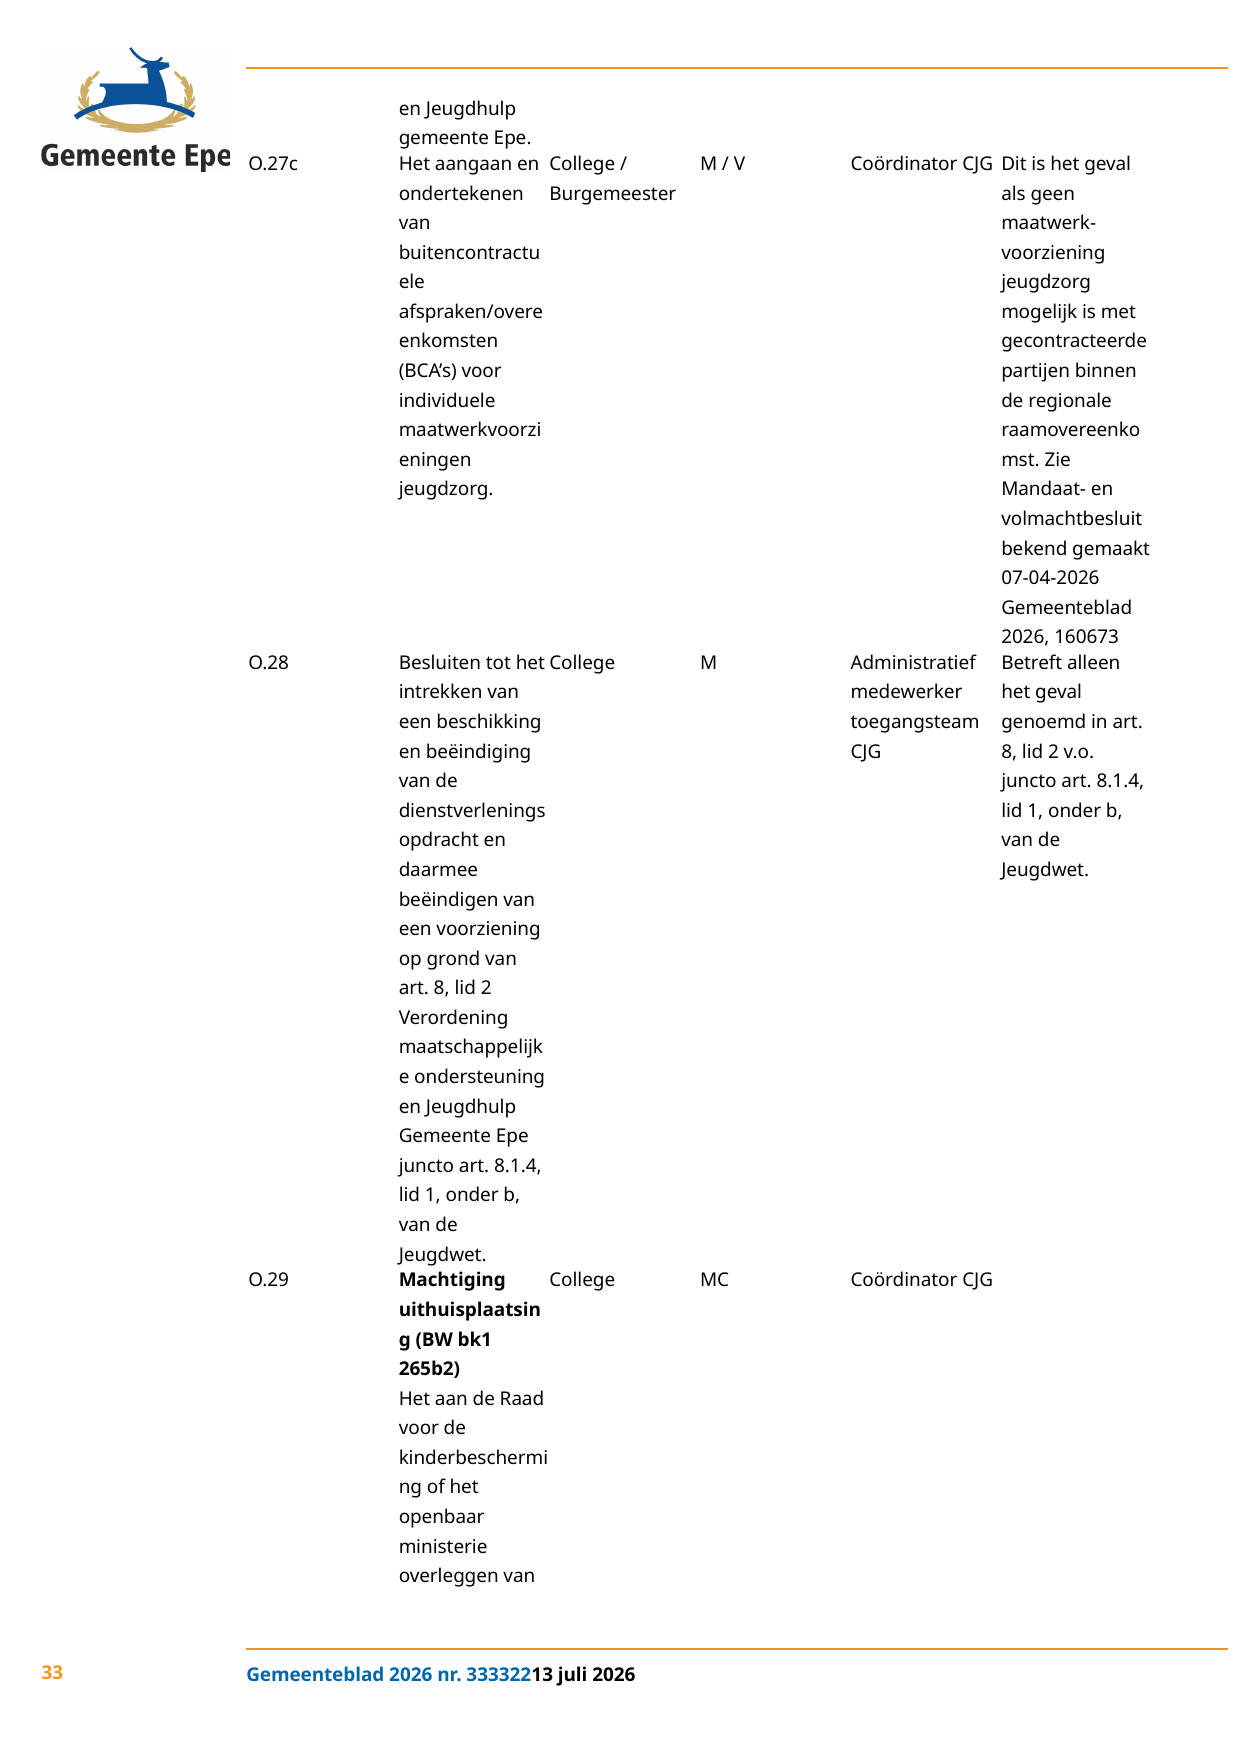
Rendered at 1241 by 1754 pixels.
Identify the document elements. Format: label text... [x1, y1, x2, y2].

table_cell Besluiten tot het intrekken van een beschikking en beëindiging van de dienstverleningsopdracht en daarmee beëindigen van een voorziening op grond van art. 8, lid 2 Verordening maatschappelijke ondersteuning en Jeugdhulp Gemeente Epe juncto art. 8.1.4, lid 1, onder b, van de Jeugdwet. [399, 649, 549, 1267]
table_cell Dit is het geval als geen maatwerk-voorziening jeugdzorg mogelijk is met gecontracteerde partijen binnen de regionale raamovereenkomst. Zie Mandaat- en volmachtbesluit bekend gemaakt 07-04-2026 Gemeenteblad 2026, 160673 [1001, 150, 1152, 649]
table_cell College [549, 1267, 700, 1588]
table_cell [549, 95, 700, 150]
table_cell Machtiging uithuisplaatsing (BW bk1 265b2) Het aan de Raad voor de kinderbescherming of het openbaar ministerie overleggen van [399, 1267, 549, 1588]
table_cell O.27c [248, 150, 398, 649]
table_cell en Jeugdhulp gemeente Epe. [399, 95, 549, 150]
table_cell M [700, 649, 850, 1267]
table_cell Coördinator CJG [850, 150, 1001, 649]
table_cell Administratief medewerker toegangsteam CJG [850, 649, 1001, 1267]
picture [41, 47, 231, 172]
table_cell Het aangaan en ondertekenen van buitencontractuele afspraken/overeenkomsten (BCA’s) voor individuele maatwerkvoorzieningen jeugdzorg. [399, 150, 549, 649]
table_cell [700, 95, 850, 150]
table_cell O.29 [248, 1267, 398, 1588]
table_cell MC [700, 1267, 850, 1588]
table_cell College [549, 649, 700, 1267]
table_cell O.28 [248, 649, 398, 1267]
table_cell College / Burgemeester [549, 150, 700, 649]
table_cell [248, 95, 398, 150]
table_cell M / V [700, 150, 850, 649]
table_cell Coördinator CJG [850, 1267, 1001, 1588]
table_cell Betreft alleen het geval genoemd in art. 8, lid 2 v.o. juncto art. 8.1.4, lid 1, onder b, van de Jeugdwet. [1001, 649, 1152, 1267]
table_cell [850, 95, 1001, 150]
table_cell [1001, 95, 1152, 150]
table_cell [1001, 1267, 1152, 1588]
